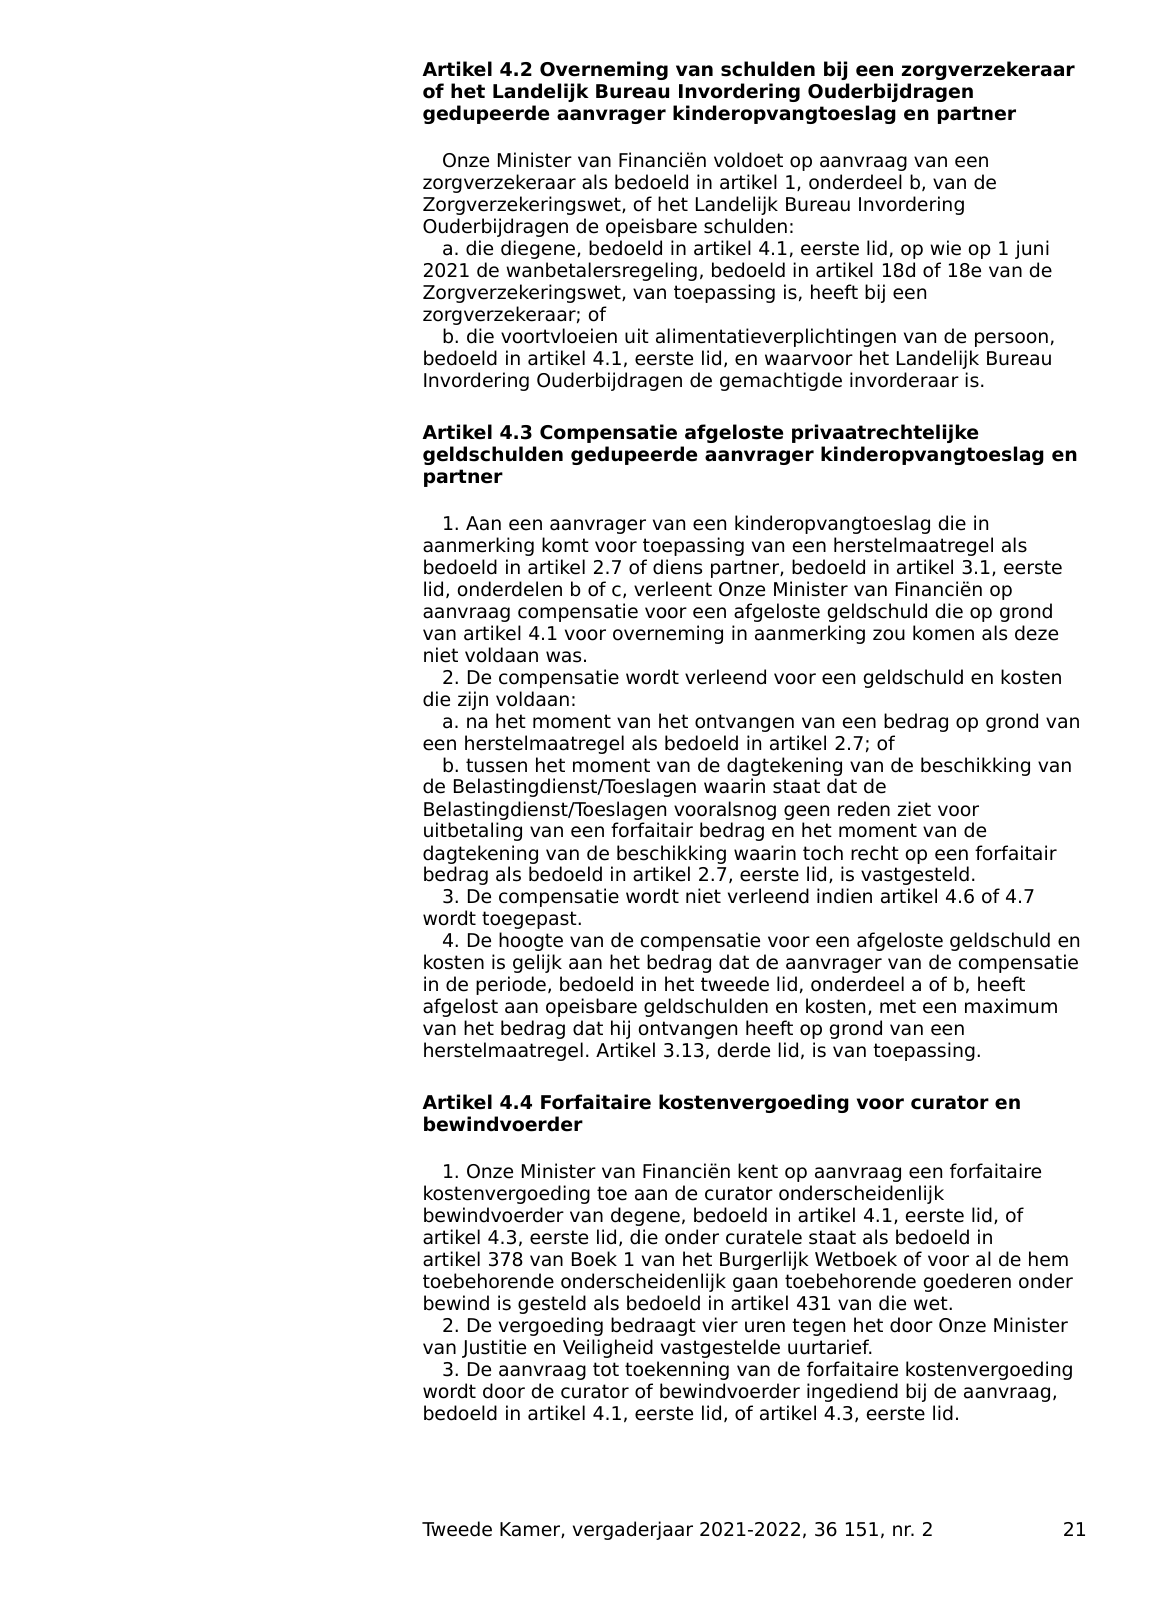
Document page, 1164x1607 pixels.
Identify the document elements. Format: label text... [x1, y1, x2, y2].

text a. na het moment van het ontvangen van een bedrag op grond van een herstelmaatregel als bedoeld in artikel 2.7; of [422, 711, 1087, 754]
subtitle Artikel 4.4 Forfaitaire kostenvergoeding voor curator en bewindvoerder [422, 1092, 1087, 1136]
text b. die voortvloeien uit alimentatieverplichtingen van de persoon, bedoeld in artikel 4.1, eerste lid, en waarvoor het Landelijk Bureau Invordering Ouderbijdragen de gemachtigde invorderaar is. [422, 326, 1087, 392]
text a. die diegene, bedoeld in artikel 4.1, eerste lid, op wie op 1 juni 2021 de wanbetalersregeling, bedoeld in artikel 18d of 18e van de Zorgverzekeringswet, van toepassing is, heeft bij een zorgverzekeraar; of [422, 238, 1087, 326]
text 3. De compensatie wordt niet verleend indien artikel 4.6 of 4.7 wordt toegepast. [422, 886, 1087, 930]
text Onze Minister van Financiën voldoet op aanvraag van een zorgverzekeraar als bedoeld in artikel 1, onderdeel b, van de Zorgverzekeringswet, of het Landelijk Bureau Invordering Ouderbijdragen de opeisbare schulden: [422, 150, 1087, 238]
text 1. Onze Minister van Financiën kent op aanvraag een forfaitaire kostenvergoeding toe aan de curator onderscheidenlijk bewindvoerder van degene, bedoeld in artikel 4.1, eerste lid, of artikel 4.3, eerste lid, die onder curatele staat als bedoeld in artikel 378 van Boek 1 van het Burgerlijk Wetboek of voor al de hem toebehorende onderscheidenlijk gaan toebehorende goederen onder bewind is gesteld als bedoeld in artikel 431 van die wet. [422, 1161, 1087, 1315]
text 1. Aan een aanvrager van een kinderopvangtoeslag die in aanmerking komt voor toepassing van een herstelmaatregel als bedoeld in artikel 2.7 of diens partner, bedoeld in artikel 3.1, eerste lid, onderdelen b of c, verleent Onze Minister van Financiën op aanvraag compensatie voor een afgeloste geldschuld die op grond van artikel 4.1 voor overneming in aanmerking zou komen als deze niet voldaan was. [422, 513, 1087, 667]
text 4. De hoogte van de compensatie voor een afgeloste geldschuld en kosten is gelijk aan het bedrag dat de aanvrager van de compensatie in de periode, bedoeld in het tweede lid, onderdeel a of b, heeft afgelost aan opeisbare geldschulden en kosten, met een maximum van het bedrag dat hij ontvangen heeft op grond van een herstelmaatregel. Artikel 3.13, derde lid, is van toepassing. [422, 930, 1087, 1062]
subtitle Artikel 4.2 Overneming van schulden bij een zorgverzekeraar of het Landelijk Bureau Invordering Ouderbijdragen gedupeerde aanvrager kinderopvangtoeslag en partner [422, 59, 1087, 125]
text 2. De vergoeding bedraagt vier uren tegen het door Onze Minister van Justitie en Veiligheid vastgestelde uurtarief. [422, 1315, 1087, 1359]
text 3. De aanvraag tot toekenning van de forfaitaire kostenvergoeding wordt door de curator of bewindvoerder ingediend bij de aanvraag, bedoeld in artikel 4.1, eerste lid, of artikel 4.3, eerste lid. [422, 1359, 1087, 1425]
subtitle Artikel 4.3 Compensatie afgeloste privaatrechtelijke geldschulden gedupeerde aanvrager kinderopvangtoeslag en partner [422, 422, 1087, 488]
text 2. De compensatie wordt verleend voor een geldschuld en kosten die zijn voldaan: [422, 667, 1087, 711]
text b. tussen het moment van de dagtekening van de beschikking van de Belastingdienst/Toeslagen waarin staat dat de Belastingdienst/Toeslagen vooralsnog geen reden ziet voor uitbetaling van een forfaitair bedrag en het moment van de dagtekening van de beschikking waarin toch recht op een forfaitair bedrag als bedoeld in artikel 2.7, eerste lid, is vastgesteld. [422, 754, 1087, 886]
